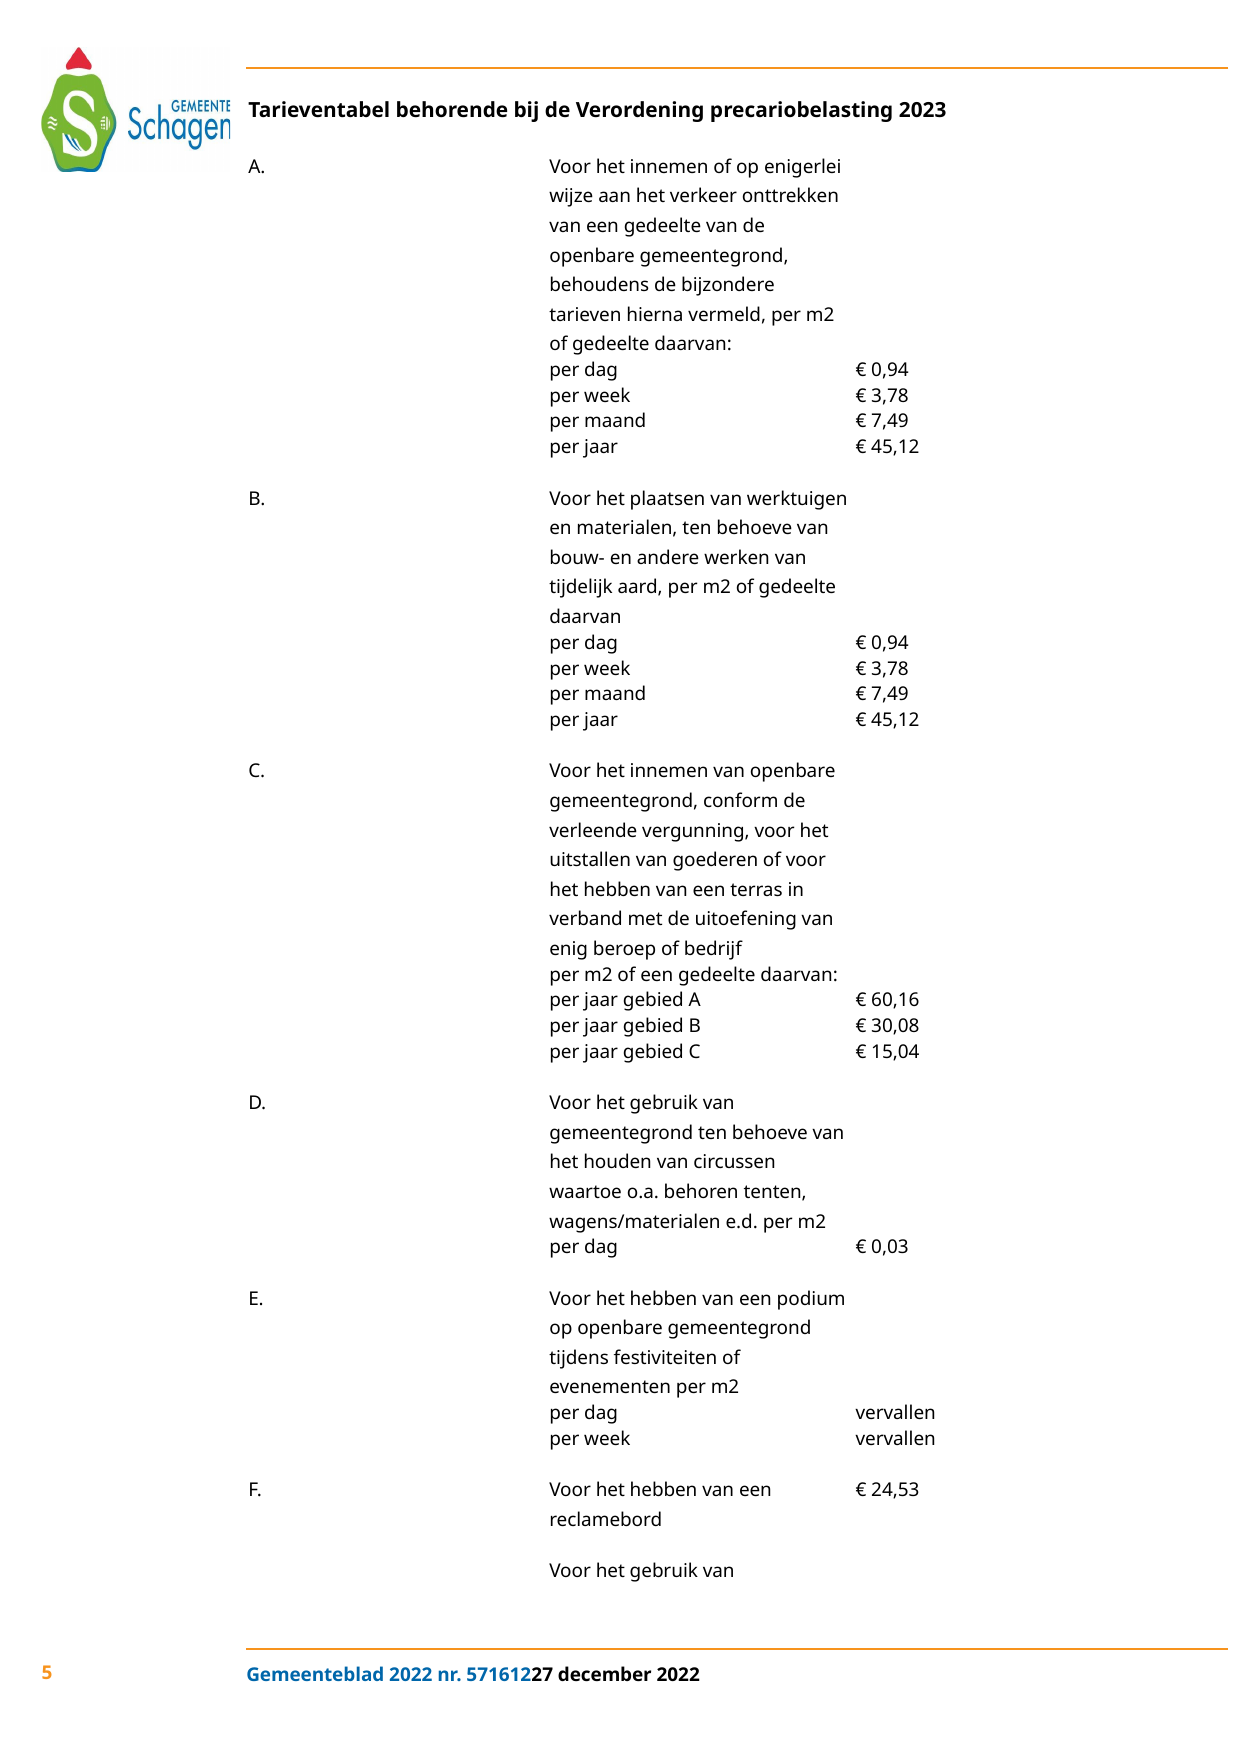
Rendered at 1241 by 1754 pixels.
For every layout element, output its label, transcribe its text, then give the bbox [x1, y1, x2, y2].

table_cell € 0,94 [850, 629, 1152, 655]
table_cell per dag [549, 1234, 850, 1259]
table_cell Voor het gebruik van [549, 1558, 850, 1583]
table_cell € 30,08 [850, 1012, 1152, 1038]
table_cell Voor het gebruik van gemeentegrond ten behoeve van het houden van circussen waartoe o.a. behoren tenten, wagens/materialen e.d. per m2 [549, 1090, 850, 1233]
table_cell [248, 732, 549, 758]
table_cell [850, 1259, 1152, 1285]
table_cell [248, 1451, 549, 1477]
table_cell [248, 459, 549, 485]
table_cell € 7,49 [850, 408, 1152, 433]
table_cell per maand [549, 408, 850, 433]
table_cell [850, 758, 1152, 961]
table_cell € 3,78 [850, 382, 1152, 408]
table_cell per week [549, 1425, 850, 1451]
table_cell [248, 1038, 549, 1064]
table_header Voor het innemen of op enigerlei wijze aan het verkeer onttrekken van een gedeelte van de openbare gemeentegrond, behoudens de bijzondere tarieven hierna vermeld, per m2 of gedeelte daarvan: [549, 153, 850, 356]
table_cell [850, 459, 1152, 485]
table_cell Voor het innemen van openbare gemeentegrond, conform de verleende vergunning, voor het uitstallen van goederen of voor het hebben van een terras in verband met de uitoefening van enig beroep of bedrijf [549, 758, 850, 961]
table_cell E. [248, 1285, 549, 1399]
table_header A. [248, 153, 549, 356]
table_cell [549, 1064, 850, 1089]
table_cell per jaar gebied A [549, 987, 850, 1012]
table_cell per maand [549, 680, 850, 706]
table_cell per jaar gebied C [549, 1038, 850, 1064]
table_cell [549, 732, 850, 758]
table_cell vervallen [850, 1400, 1152, 1425]
table_cell [248, 1532, 549, 1558]
table_cell € 3,78 [850, 655, 1152, 680]
table_cell [850, 485, 1152, 629]
table_cell per dag [549, 356, 850, 382]
table_cell [850, 1532, 1152, 1558]
table_cell [549, 459, 850, 485]
table_cell per jaar gebied B [549, 1012, 850, 1038]
table_cell [248, 655, 549, 680]
table_cell [248, 961, 549, 987]
table_cell [549, 1259, 850, 1285]
table_cell per jaar [549, 434, 850, 459]
table_cell € 45,12 [850, 706, 1152, 732]
table_cell D. [248, 1090, 549, 1233]
table_cell [248, 1425, 549, 1451]
table_cell [850, 1558, 1152, 1583]
table_cell Voor het plaatsen van werktuigen en materialen, ten behoeve van bouw- en andere werken van tijdelijk aard, per m2 of gedeelte daarvan [549, 485, 850, 629]
table_cell Voor het hebben van een reclamebord [549, 1477, 850, 1532]
table_cell € 45,12 [850, 434, 1152, 459]
table_cell [549, 1451, 850, 1477]
table_cell [850, 1285, 1152, 1399]
table_cell C. [248, 758, 549, 961]
table_cell [549, 1532, 850, 1558]
table_cell € 7,49 [850, 680, 1152, 706]
table_header [850, 153, 1152, 356]
table_cell [248, 408, 549, 433]
table_cell per m2 of een gedeelte daarvan: [549, 961, 850, 987]
table_cell per week [549, 655, 850, 680]
table_cell [850, 732, 1152, 758]
table_cell per dag [549, 1400, 850, 1425]
table_cell € 15,04 [850, 1038, 1152, 1064]
table_cell [248, 987, 549, 1012]
table_cell [248, 629, 549, 655]
table_cell vervallen [850, 1425, 1152, 1451]
table_cell [248, 1259, 549, 1285]
table_cell [248, 1064, 549, 1089]
picture [41, 47, 231, 172]
table_cell Voor het hebben van een podium op openbare gemeentegrond tijdens festiviteiten of evenementen per m2 [549, 1285, 850, 1399]
table_cell [248, 706, 549, 732]
table_cell [248, 356, 549, 382]
table_cell [850, 1451, 1152, 1477]
table_cell € 0,94 [850, 356, 1152, 382]
table_cell per jaar [549, 706, 850, 732]
table_cell per week [549, 382, 850, 408]
table_cell [248, 1012, 549, 1038]
table_cell [248, 1234, 549, 1259]
table_cell € 0,03 [850, 1234, 1152, 1259]
table_cell € 60,16 [850, 987, 1152, 1012]
table_cell [850, 1090, 1152, 1233]
table_cell [248, 434, 549, 459]
table_cell [248, 1558, 549, 1583]
table_cell [850, 1064, 1152, 1089]
table_cell per dag [549, 629, 850, 655]
table_cell B. [248, 485, 549, 629]
text Tarieventabel behorende bij de Verordening precariobelasting 2023 [248, 95, 1152, 123]
table_cell [248, 1400, 549, 1425]
table_cell [850, 961, 1152, 987]
table_cell [248, 382, 549, 408]
table_cell F. [248, 1477, 549, 1532]
table_cell [248, 680, 549, 706]
table_cell € 24,53 [850, 1477, 1152, 1532]
